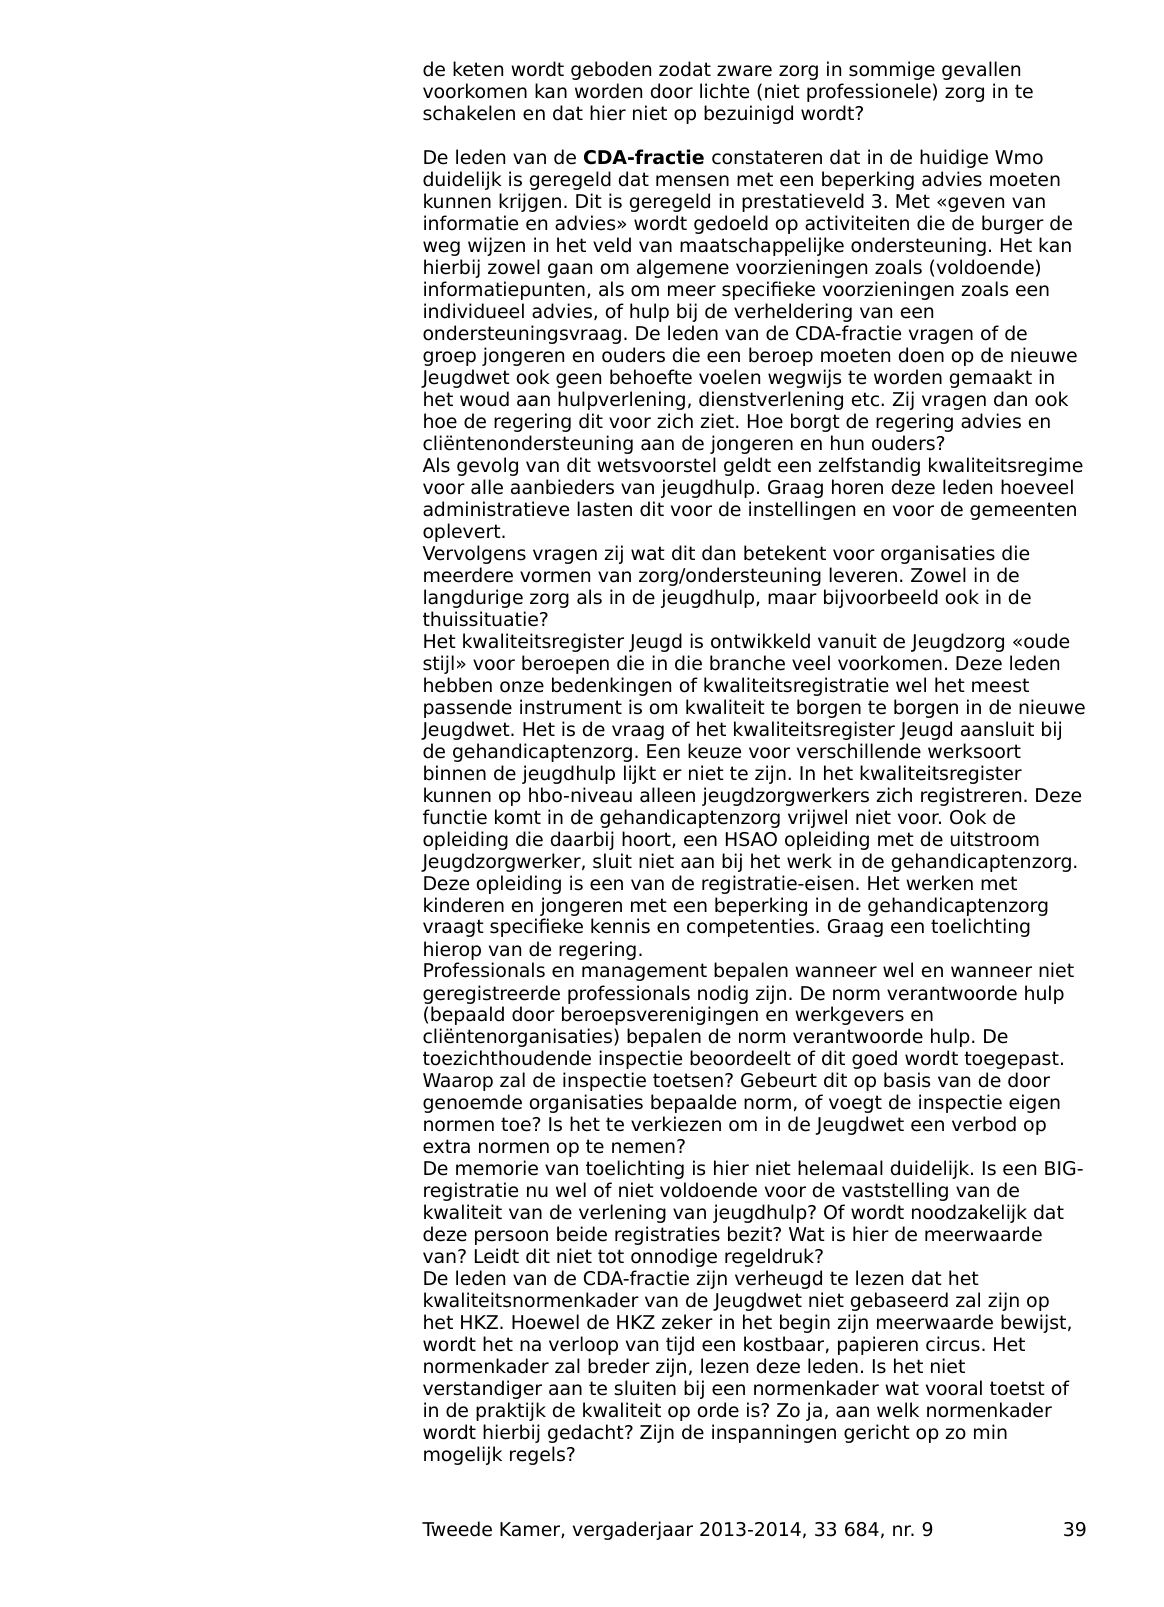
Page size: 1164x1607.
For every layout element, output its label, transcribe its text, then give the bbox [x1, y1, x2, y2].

text Het kwaliteitsregister Jeugd is ontwikkeld vanuit de Jeugdzorg «oude stijl» voor beroepen die in die branche veel voorkomen. Deze leden hebben onze bedenkingen of kwaliteitsregistratie wel het meest passende instrument is om kwaliteit te borgen te borgen in de nieuwe Jeugdwet. Het is de vraag of het kwaliteitsregister Jeugd aansluit bij de gehandicaptenzorg. Een keuze voor verschillende werksoort binnen de jeugdhulp lijkt er niet te zijn. In het kwaliteitsregister kunnen op hbo-niveau alleen jeugdzorgwerkers zich registreren. Deze functie komt in de gehandicaptenzorg vrijwel niet voor. Ook de opleiding die daarbij hoort, een HSAO opleiding met de uitstroom Jeugdzorgwerker, sluit niet aan bij het werk in de gehandicaptenzorg. Deze opleiding is een van de registratie-eisen. Het werken met kinderen en jongeren met een beperking in de gehandicaptenzorg vraagt specifieke kennis en competenties. Graag een toelichting hierop van de regering. [422, 631, 1087, 960]
text De leden van de CDA-fractie zijn verheugd te lezen dat het kwaliteitsnormenkader van de Jeugdwet niet gebaseerd zal zijn op het HKZ. Hoewel de HKZ zeker in het begin zijn meerwaarde bewijst, wordt het na verloop van tijd een kostbaar, papieren circus. Het normenkader zal breder zijn, lezen deze leden. Is het niet verstandiger aan te sluiten bij een normenkader wat vooral toetst of in de praktijk de kwaliteit op orde is? Zo ja, aan welk normenkader wordt hierbij gedacht? Zijn de inspanningen gericht op zo min mogelijk regels? [422, 1268, 1087, 1466]
text Professionals en management bepalen wanneer wel en wanneer niet geregistreerde professionals nodig zijn. De norm verantwoorde hulp (bepaald door beroepsverenigingen en werkgevers en cliëntenorganisaties) bepalen de norm verantwoorde hulp. De toezichthoudende inspectie beoordeelt of dit goed wordt toegepast. Waarop zal de inspectie toetsen? Gebeurt dit op basis van de door genoemde organisaties bepaalde norm, of voegt de inspectie eigen normen toe? Is het te verkiezen om in de Jeugdwet een verbod op extra normen op te nemen? [422, 960, 1087, 1158]
text De memorie van toelichting is hier niet helemaal duidelijk. Is een BIG-registratie nu wel of niet voldoende voor de vaststelling van de kwaliteit van de verlening van jeugdhulp? Of wordt noodzakelijk dat deze persoon beide registraties bezit? Wat is hier de meerwaarde van? Leidt dit niet tot onnodige regeldruk? [422, 1158, 1087, 1268]
text Als gevolg van dit wetsvoorstel geldt een zelfstandig kwaliteitsregime voor alle aanbieders van jeugdhulp. Graag horen deze leden hoeveel administratieve lasten dit voor de instellingen en voor de gemeenten oplevert. [422, 455, 1087, 543]
text De leden van de CDA-fractie constateren dat in de huidige Wmo duidelijk is geregeld dat mensen met een beperking advies moeten kunnen krijgen. Dit is geregeld in prestatieveld 3. Met «geven van informatie en advies» wordt gedoeld op activiteiten die de burger de weg wijzen in het veld van maatschappelijke ondersteuning. Het kan hierbij zowel gaan om algemene voorzieningen zoals (voldoende) informatiepunten, als om meer specifieke voorzieningen zoals een individueel advies, of hulp bij de verheldering van een ondersteuningsvraag. De leden van de CDA-fractie vragen of de groep jongeren en ouders die een beroep moeten doen op de nieuwe Jeugdwet ook geen behoefte voelen wegwijs te worden gemaakt in het woud aan hulpverlening, dienstverlening etc. Zij vragen dan ook hoe de regering dit voor zich ziet. Hoe borgt de regering advies en cliëntenondersteuning aan de jongeren en hun ouders? [422, 147, 1087, 455]
text de keten wordt geboden zodat zware zorg in sommige gevallen voorkomen kan worden door lichte (niet professionele) zorg in te schakelen en dat hier niet op bezuinigd wordt? [422, 59, 1087, 125]
text Vervolgens vragen zij wat dit dan betekent voor organisaties die meerdere vormen van zorg/ondersteuning leveren. Zowel in de langdurige zorg als in de jeugdhulp, maar bijvoorbeeld ook in de thuissituatie? [422, 543, 1087, 631]
